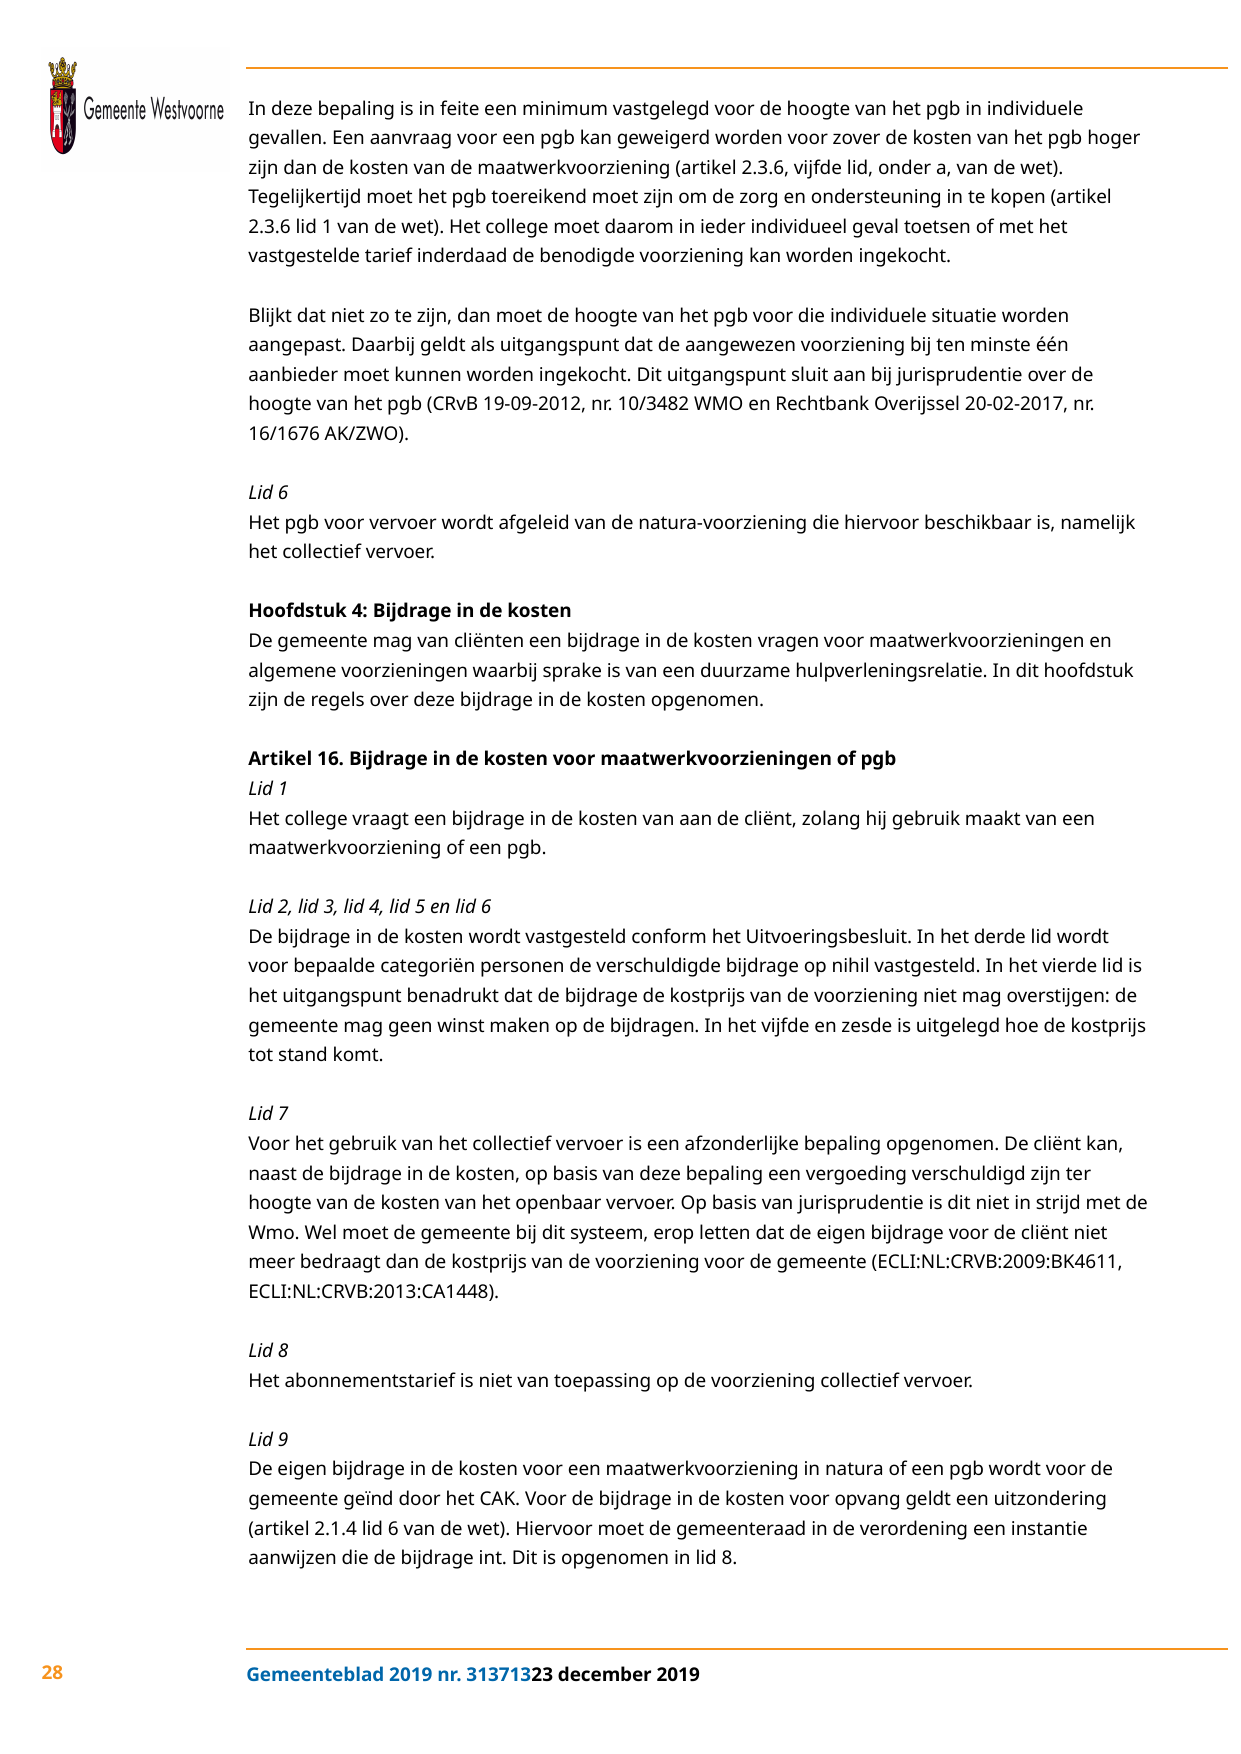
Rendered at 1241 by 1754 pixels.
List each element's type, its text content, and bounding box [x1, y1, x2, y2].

text Lid 9 [248, 1426, 1152, 1452]
picture [41, 47, 231, 172]
text Lid 2, lid 3, lid 4, lid 5 en lid 6 [248, 893, 1152, 919]
text De gemeente mag van cliënten een bijdrage in de kosten vragen voor maatwerkvoorzieningen en algemene voorzieningen waarbij sprake is van een duurzame hulpverleningsrelatie. In dit hoofdstuk zijn de regels over deze bijdrage in de kosten opgenomen. [248, 627, 1152, 712]
text Lid 8 [248, 1337, 1152, 1363]
text Het abonnementstarief is niet van toepassing op de voorziening collectief vervoer. [248, 1367, 1152, 1393]
text De bijdrage in de kosten wordt vastgesteld conform het Uitvoeringsbesluit. In het derde lid wordt voor bepaalde categoriën personen de verschuldigde bijdrage op nihil vastgesteld. In het vierde lid is het uitgangspunt benadrukt dat de bijdrage de kostprijs van de voorziening niet mag overstijgen: de gemeente mag geen winst maken op de bijdragen. In het vijfde en zesde is uitgelegd hoe de kostprijs tot stand komt. [248, 923, 1152, 1067]
text Tegelijkertijd moet het pgb toereikend moet zijn om de zorg en ondersteuning in te kopen (artikel 2.3.6 lid 1 van de wet). Het college moet daarom in ieder individueel geval toetsen of met het vastgestelde tarief inderdaad de benodigde voorziening kan worden ingekocht. [248, 183, 1152, 268]
text Voor het gebruik van het collectief vervoer is een afzonderlijke bepaling opgenomen. De cliënt kan, naast de bijdrage in de kosten, op basis van deze bepaling een vergoeding verschuldigd zijn ter hoogte van de kosten van het openbaar vervoer. Op basis van jurisprudentie is dit niet in strijd met de Wmo. Wel moet de gemeente bij dit systeem, erop letten dat de eigen bijdrage voor de cliënt niet meer bedraagt dan de kostprijs van de voorziening voor de gemeente (ECLI:NL:CRVB:2009:BK4611, ECLI:NL:CRVB:2013:CA1448). [248, 1130, 1152, 1304]
text Lid 6 [248, 479, 1152, 505]
text Het college vraagt een bijdrage in de kosten van aan de cliënt, zolang hij gebruik maakt van een maatwerkvoorziening of een pgb. [248, 805, 1152, 860]
text Het pgb voor vervoer wordt afgeleid van de natura-voorziening die hiervoor beschikbaar is, namelijk het collectief vervoer. [248, 509, 1152, 564]
text Artikel 16. Bijdrage in de kosten voor maatwerkvoorzieningen of pgb [248, 746, 1152, 771]
text In deze bepaling is in feite een minimum vastgelegd voor de hoogte van het pgb in individuele gevallen. Een aanvraag voor een pgb kan geweigerd worden voor zover de kosten van het pgb hoger zijn dan de kosten van de maatwerkvoorziening (artikel 2.3.6, vijfde lid, onder a, van de wet). [248, 95, 1152, 180]
text Lid 7 [248, 1101, 1152, 1126]
text Lid 1 [248, 775, 1152, 801]
text De eigen bijdrage in de kosten voor een maatwerkvoorziening in natura of een pgb wordt voor de gemeente geïnd door het CAK. Voor de bijdrage in de kosten voor opvang geldt een uitzondering (artikel 2.1.4 lid 6 van de wet). Hiervoor moet de gemeenteraad in de verordening een instantie aanwijzen die de bijdrage int. Dit is opgenomen in lid 8. [248, 1456, 1152, 1570]
text Hoofdstuk 4: Bijdrage in de kosten [248, 598, 1152, 623]
text Blijkt dat niet zo te zijn, dan moet de hoogte van het pgb voor die individuele situatie worden aangepast. Daarbij geldt als uitgangspunt dat de aangewezen voorziening bij ten minste één aanbieder moet kunnen worden ingekocht. Dit uitgangspunt sluit aan bij jurisprudentie over de hoogte van het pgb (CRvB 19-09-2012, nr. 10/3482 WMO en Rechtbank Overijssel 20-02-2017, nr. 16/1676 AK/ZWO). [248, 302, 1152, 446]
